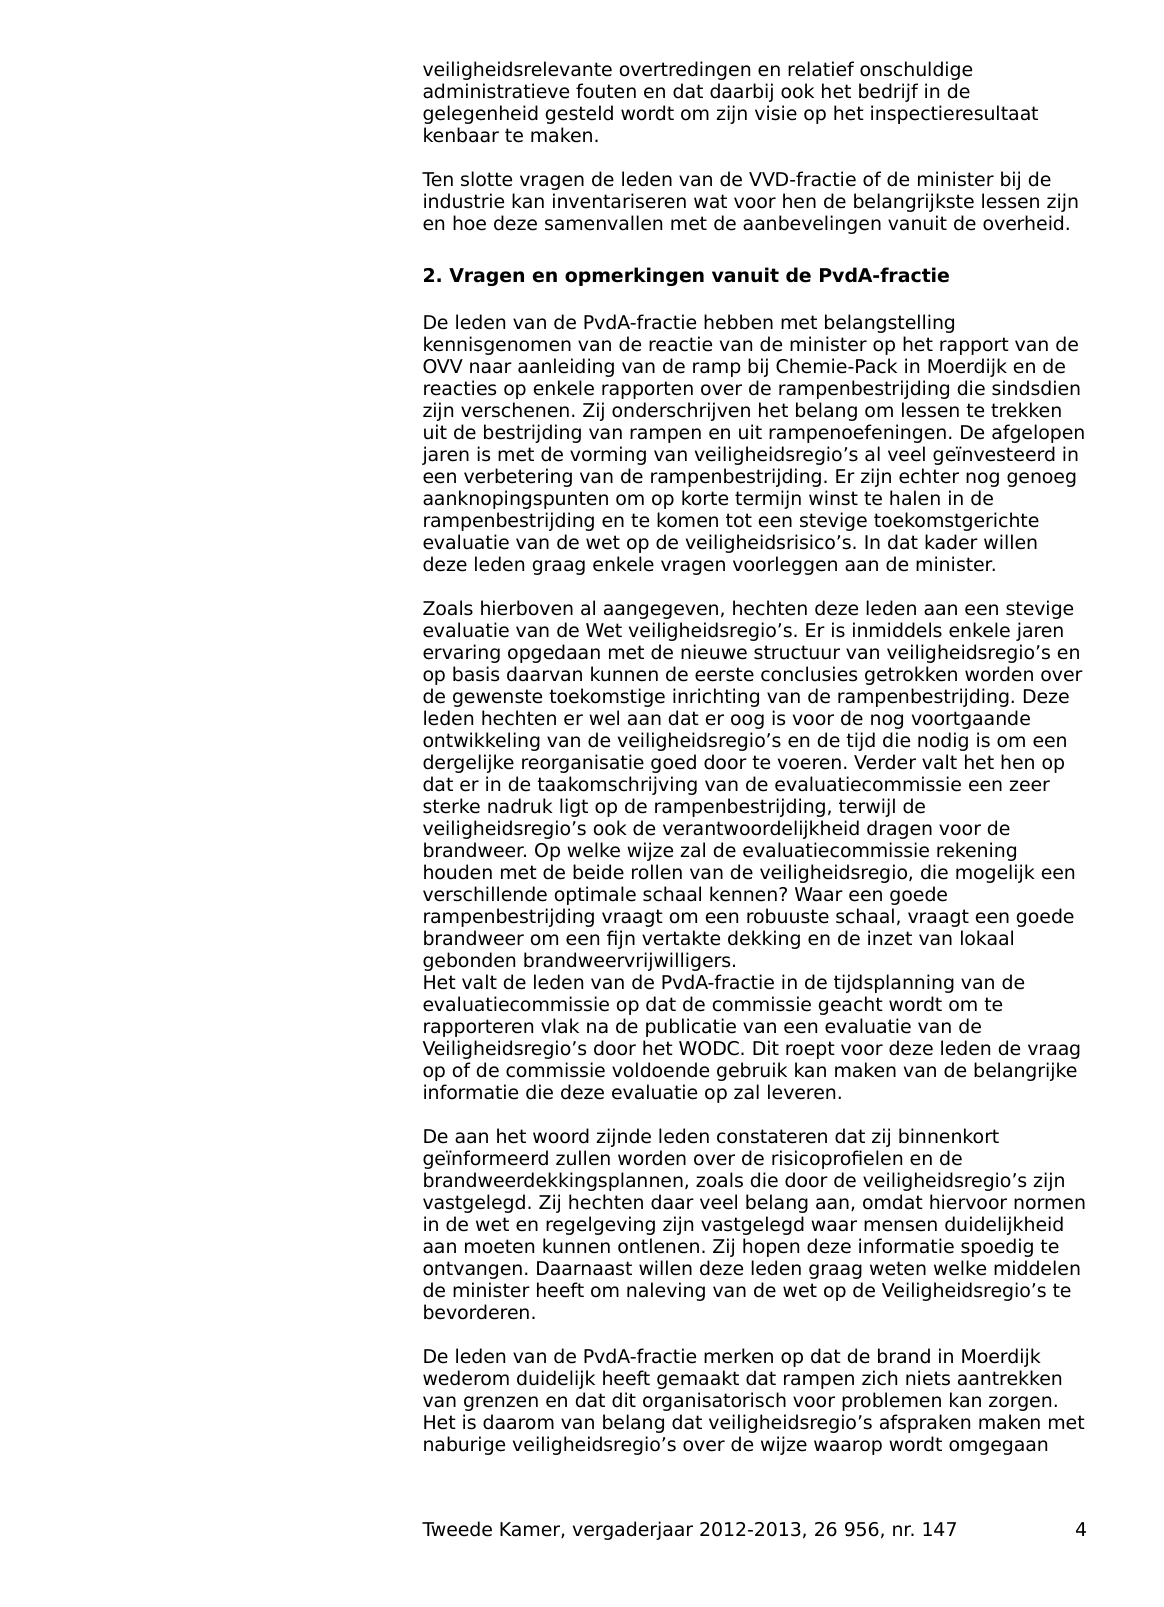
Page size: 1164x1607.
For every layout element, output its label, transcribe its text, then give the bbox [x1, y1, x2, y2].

subtitle 2. Vragen en opmerkingen vanuit de PvdA-fractie [422, 265, 1087, 287]
text Ten slotte vragen de leden van de VVD-fractie of de minister bij de industrie kan inventariseren wat voor hen de belangrijkste lessen zijn en hoe deze samenvallen met de aanbevelingen vanuit de overheid. [422, 169, 1087, 235]
text De leden van de PvdA-fractie hebben met belangstelling kennisgenomen van de reactie van de minister op het rapport van de OVV naar aanleiding van de ramp bij Chemie-Pack in Moerdijk en de reacties op enkele rapporten over de rampenbestrijding die sindsdien zijn verschenen. Zij onderschrijven het belang om lessen te trekken uit de bestrijding van rampen en uit rampenoefeningen. De afgelopen jaren is met de vorming van veiligheidsregio’s al veel geïnvesteerd in een verbetering van de rampenbestrijding. Er zijn echter nog genoeg aanknopingspunten om op korte termijn winst te halen in de rampenbestrijding en te komen tot een stevige toekomstgerichte evaluatie van de wet op de veiligheidsrisico’s. In dat kader willen deze leden graag enkele vragen voorleggen aan de minister. [422, 312, 1087, 576]
text De aan het woord zijnde leden constateren dat zij binnenkort geïnformeerd zullen worden over de risicoprofielen en de brandweerdekkingsplannen, zoals die door de veiligheidsregio’s zijn vastgelegd. Zij hechten daar veel belang aan, omdat hiervoor normen in de wet en regelgeving zijn vastgelegd waar mensen duidelijkheid aan moeten kunnen ontlenen. Zij hopen deze informatie spoedig te ontvangen. Daarnaast willen deze leden graag weten welke middelen de minister heeft om naleving van de wet op de Veiligheidsregio’s te bevorderen. [422, 1126, 1087, 1323]
text Het valt de leden van de PvdA-fractie in de tijdsplanning van de evaluatiecommissie op dat de commissie geacht wordt om te rapporteren vlak na de publicatie van een evaluatie van de Veiligheidsregio’s door het WODC. Dit roept voor deze leden de vraag op of de commissie voldoende gebruik kan maken van de belangrijke informatie die deze evaluatie op zal leveren. [422, 972, 1087, 1103]
text Zoals hierboven al aangegeven, hechten deze leden aan een stevige evaluatie van de Wet veiligheidsregio’s. Er is inmiddels enkele jaren ervaring opgedaan met de nieuwe structuur van veiligheidsregio’s en op basis daarvan kunnen de eerste conclusies getrokken worden over de gewenste toekomstige inrichting van de rampenbestrijding. Deze leden hechten er wel aan dat er oog is voor de nog voortgaande ontwikkeling van de veiligheidsregio’s en de tijd die nodig is om een dergelijke reorganisatie goed door te voeren. Verder valt het hen op dat er in de taakomschrijving van de evaluatiecommissie een zeer sterke nadruk ligt op de rampenbestrijding, terwijl de veiligheidsregio’s ook de verantwoordelijkheid dragen voor de brandweer. Op welke wijze zal de evaluatiecommissie rekening houden met de beide rollen van de veiligheidsregio, die mogelijk een verschillende optimale schaal kennen? Waar een goede rampenbestrijding vraagt om een robuuste schaal, vraagt een goede brandweer om een fijn vertakte dekking en de inzet van lokaal gebonden brandweervrijwilligers. [422, 598, 1087, 972]
text veiligheidsrelevante overtredingen en relatief onschuldige administratieve fouten en dat daarbij ook het bedrijf in de gelegenheid gesteld wordt om zijn visie op het inspectieresultaat kenbaar te maken. [422, 59, 1087, 147]
text De leden van de PvdA-fractie merken op dat de brand in Moerdijk wederom duidelijk heeft gemaakt dat rampen zich niets aantrekken van grenzen en dat dit organisatorisch voor problemen kan zorgen. Het is daarom van belang dat veiligheidsregio’s afspraken maken met naburige veiligheidsregio’s over de wijze waarop wordt omgegaan [422, 1346, 1087, 1456]
